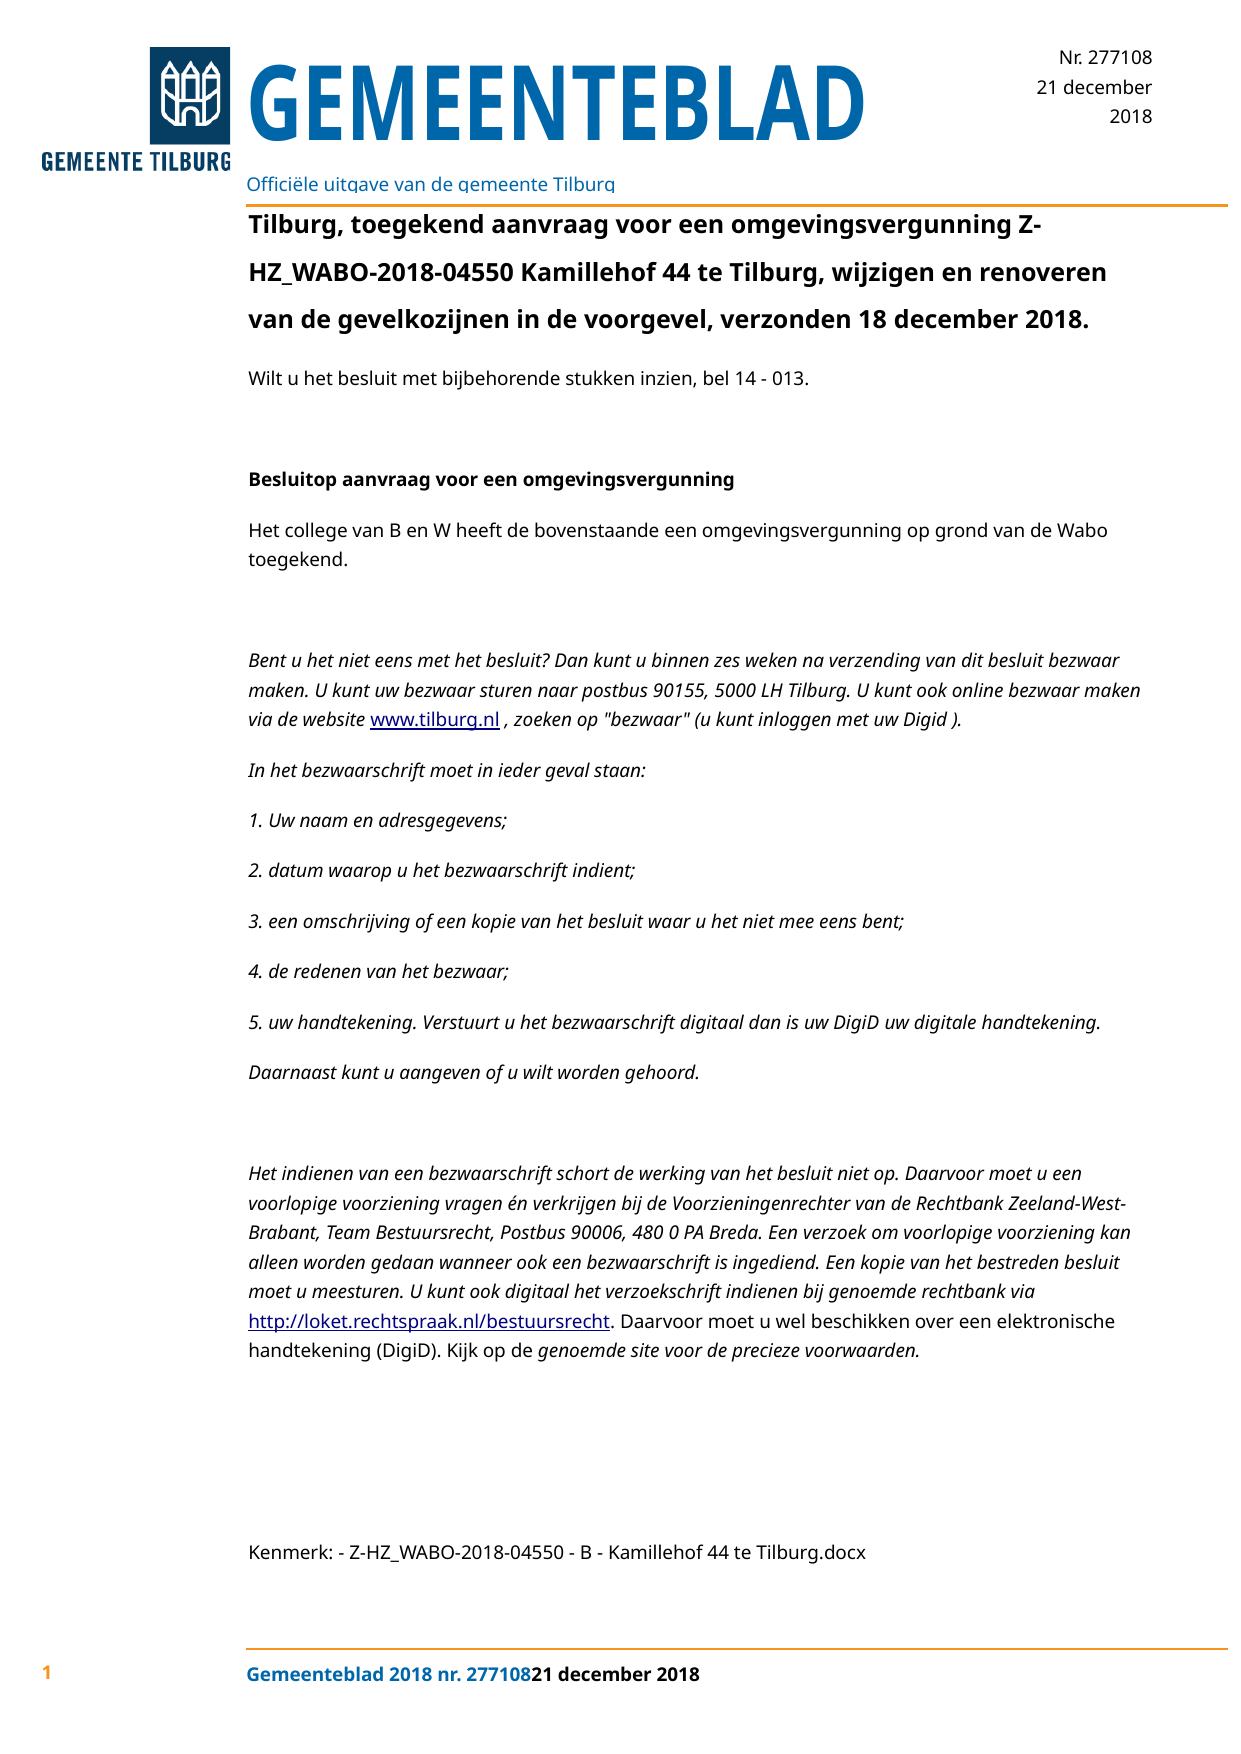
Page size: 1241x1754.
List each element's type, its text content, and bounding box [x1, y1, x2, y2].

picture [41, 47, 231, 172]
text 1. Uw naam en adresgegevens; [248, 807, 1152, 833]
text Het college van B en W heeft de bovenstaande een omgevingsvergunning op grond van de Wabo toegekend. [248, 517, 1152, 572]
text 2. datum waarop u het bezwaarschrift indient; [248, 858, 1152, 883]
text Besluitop aanvraag voor een omgevingsvergunning [248, 466, 1152, 492]
text Daarnaast kunt u aangeven of u wilt worden gehoord. [248, 1059, 1152, 1085]
text Tilburg, toegekend aanvraag voor een omgevingsvergunning Z-HZ_WABO-2018-04550 Kamillehof 44 te Tilburg, wijzigen en renoveren van de gevelkozijnen in de voorgevel, verzonden 18 december 2018. [248, 207, 1152, 336]
text 5. uw handtekening. Verstuurt u het bezwaarschrift digitaal dan is uw DigiD uw digitale handtekening. [248, 1009, 1152, 1034]
text In het bezwaarschrift moet in ieder geval staan: [248, 757, 1152, 782]
text Bent u het niet eens met het besluit? Dan kunt u binnen zes weken na verzending van dit besluit bezwaar maken. U kunt uw bezwaar sturen naar postbus 90155, 5000 LH Tilburg. U kunt ook online bezwaar maken via de website www.tilburg.nl , zoeken op "bezwaar" (u kunt inloggen met uw Digid ). [248, 647, 1152, 732]
text 4. de redenen van het bezwaar; [248, 958, 1152, 984]
text Kenmerk: - Z-HZ_WABO-2018-04550 - B - Kamillehof 44 te Tilburg.docx [248, 1539, 1152, 1565]
text 3. een omschrijving of een kopie van het besluit waar u het niet mee eens bent; [248, 908, 1152, 934]
text Wilt u het besluit met bijbehorende stukken inzien, bel 14 - 013. [248, 366, 1152, 391]
text Het indienen van een bezwaarschrift schort de werking van het besluit niet op. Daarvoor moet u een voorlopige voorziening vragen én verkrijgen bij de Voorzieningenrechter van de Rechtbank Zeeland-West-Brabant, Team Bestuursrecht, Postbus 90006, 480 0 PA Breda. Een verzoek om voorlopige voorziening kan alleen worden gedaan wanneer ook een bezwaarschrift is ingediend. Een kopie van het bestreden besluit moet u meesturen. U kunt ook digitaal het verzoekschrift indienen bij genoemde rechtbank via http://loket.rechtspraak.nl/bestuursrecht. Daarvoor moet u wel beschikken over een elektronische handtekening (DigiD). Kijk op de genoemde site voor de precieze voorwaarden. [248, 1160, 1152, 1363]
